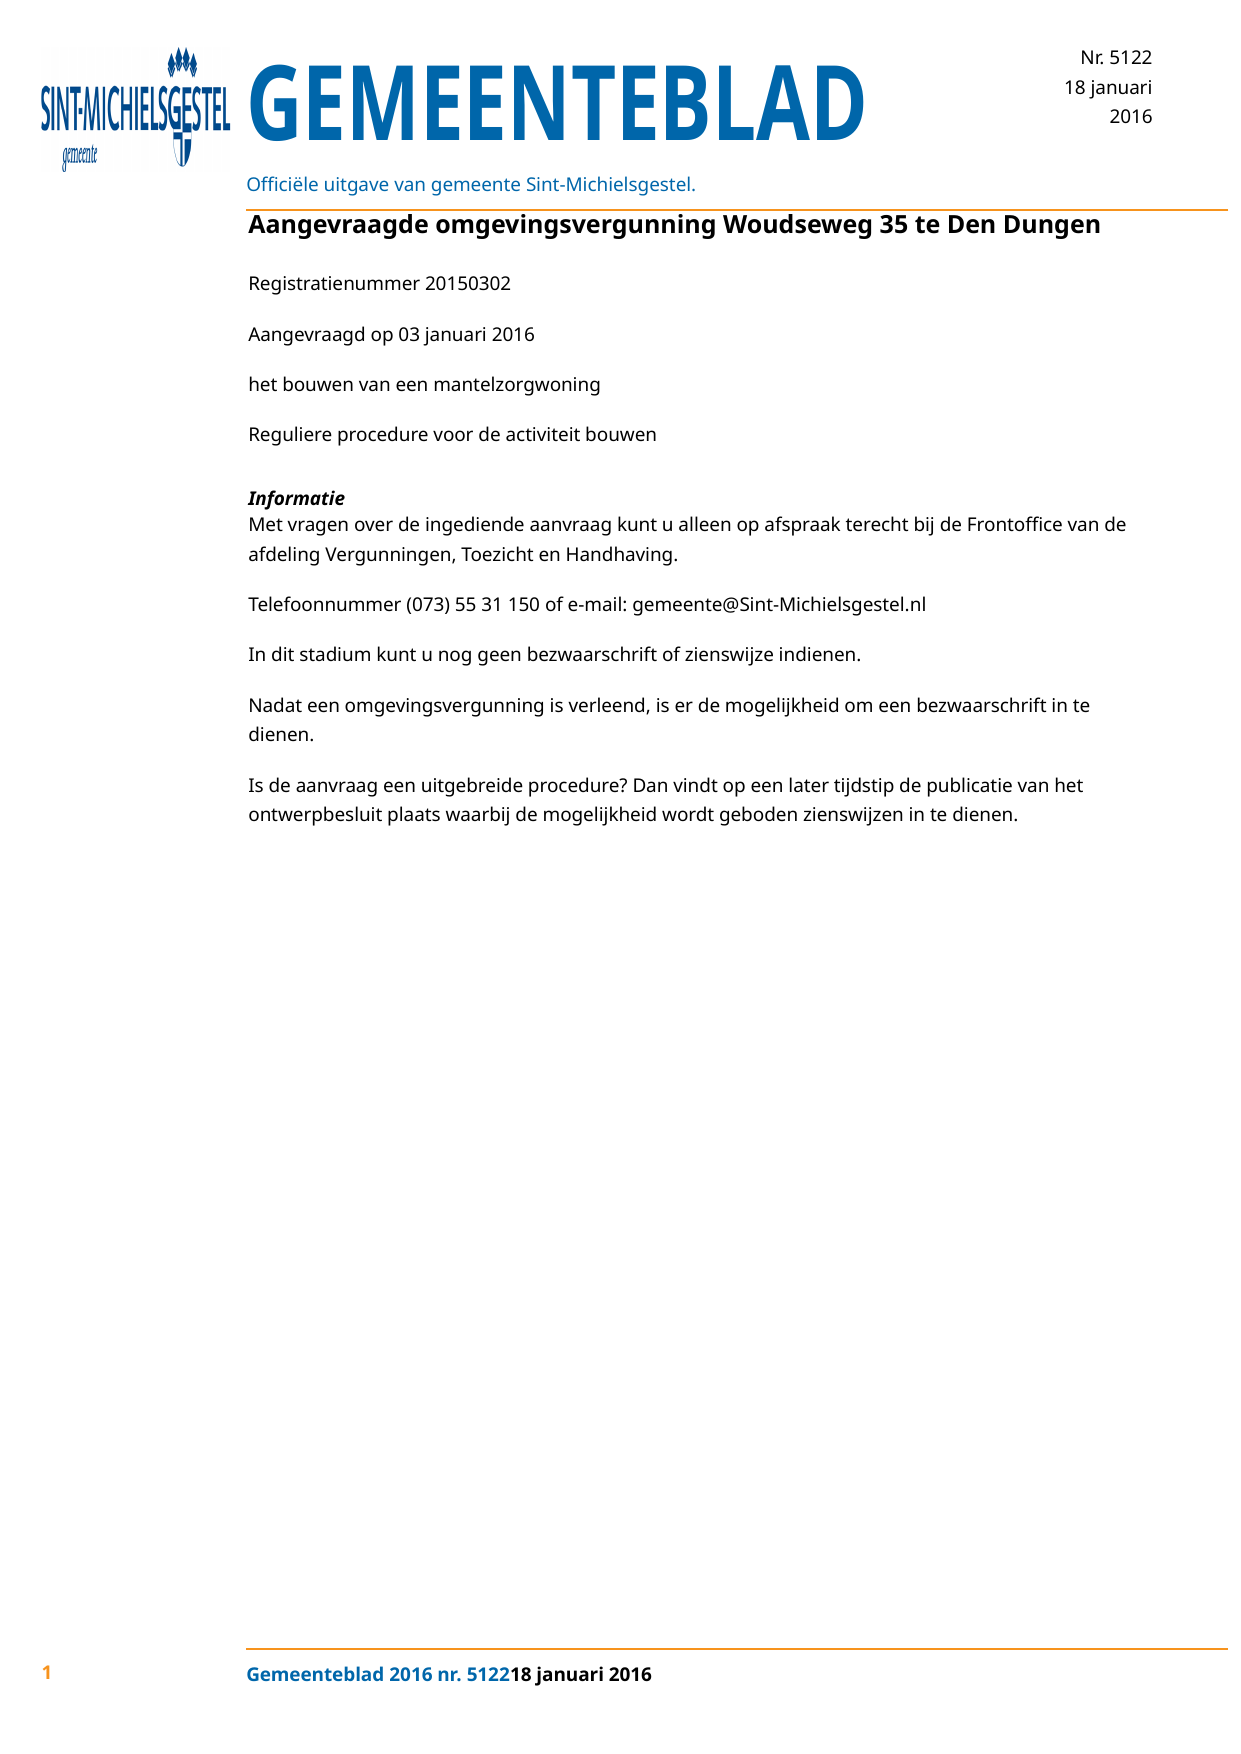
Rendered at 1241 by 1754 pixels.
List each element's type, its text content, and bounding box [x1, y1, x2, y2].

text Telefoonnummer (073) 55 31 150 of e-mail: gemeente@Sint-Michielsgestel.nl [248, 591, 1152, 617]
text Informatie [248, 486, 1152, 511]
text Is de aanvraag een uitgebreide procedure? Dan vindt op een later tijdstip de publicatie van het ontwerpbesluit plaats waarbij de mogelijkheid wordt geboden zienswijzen in te dienen. [248, 772, 1152, 827]
text In dit stadium kunt u nog geen bezwaarschrift of zienswijze indienen. [248, 642, 1152, 667]
text het bouwen van een mantelzorgwoning [248, 371, 1152, 397]
text Met vragen over de ingediende aanvraag kunt u alleen op afspraak terecht bij de Frontoffice van de afdeling Vergunningen, Toezicht en Handhaving. [248, 511, 1152, 567]
picture [41, 47, 231, 172]
text Nadat een omgevingsvergunning is verleend, is er de mogelijkheid om een bezwaarschrift in te dienen. [248, 692, 1152, 747]
text Reguliere procedure voor de activiteit bouwen [248, 422, 1152, 447]
text Aangevraagd op 03 januari 2016 [248, 321, 1152, 346]
text Aangevraagde omgevingsvergunning Woudseweg 35 te Den Dungen [248, 211, 1152, 241]
text Registratienummer 20150302 [248, 270, 1152, 296]
